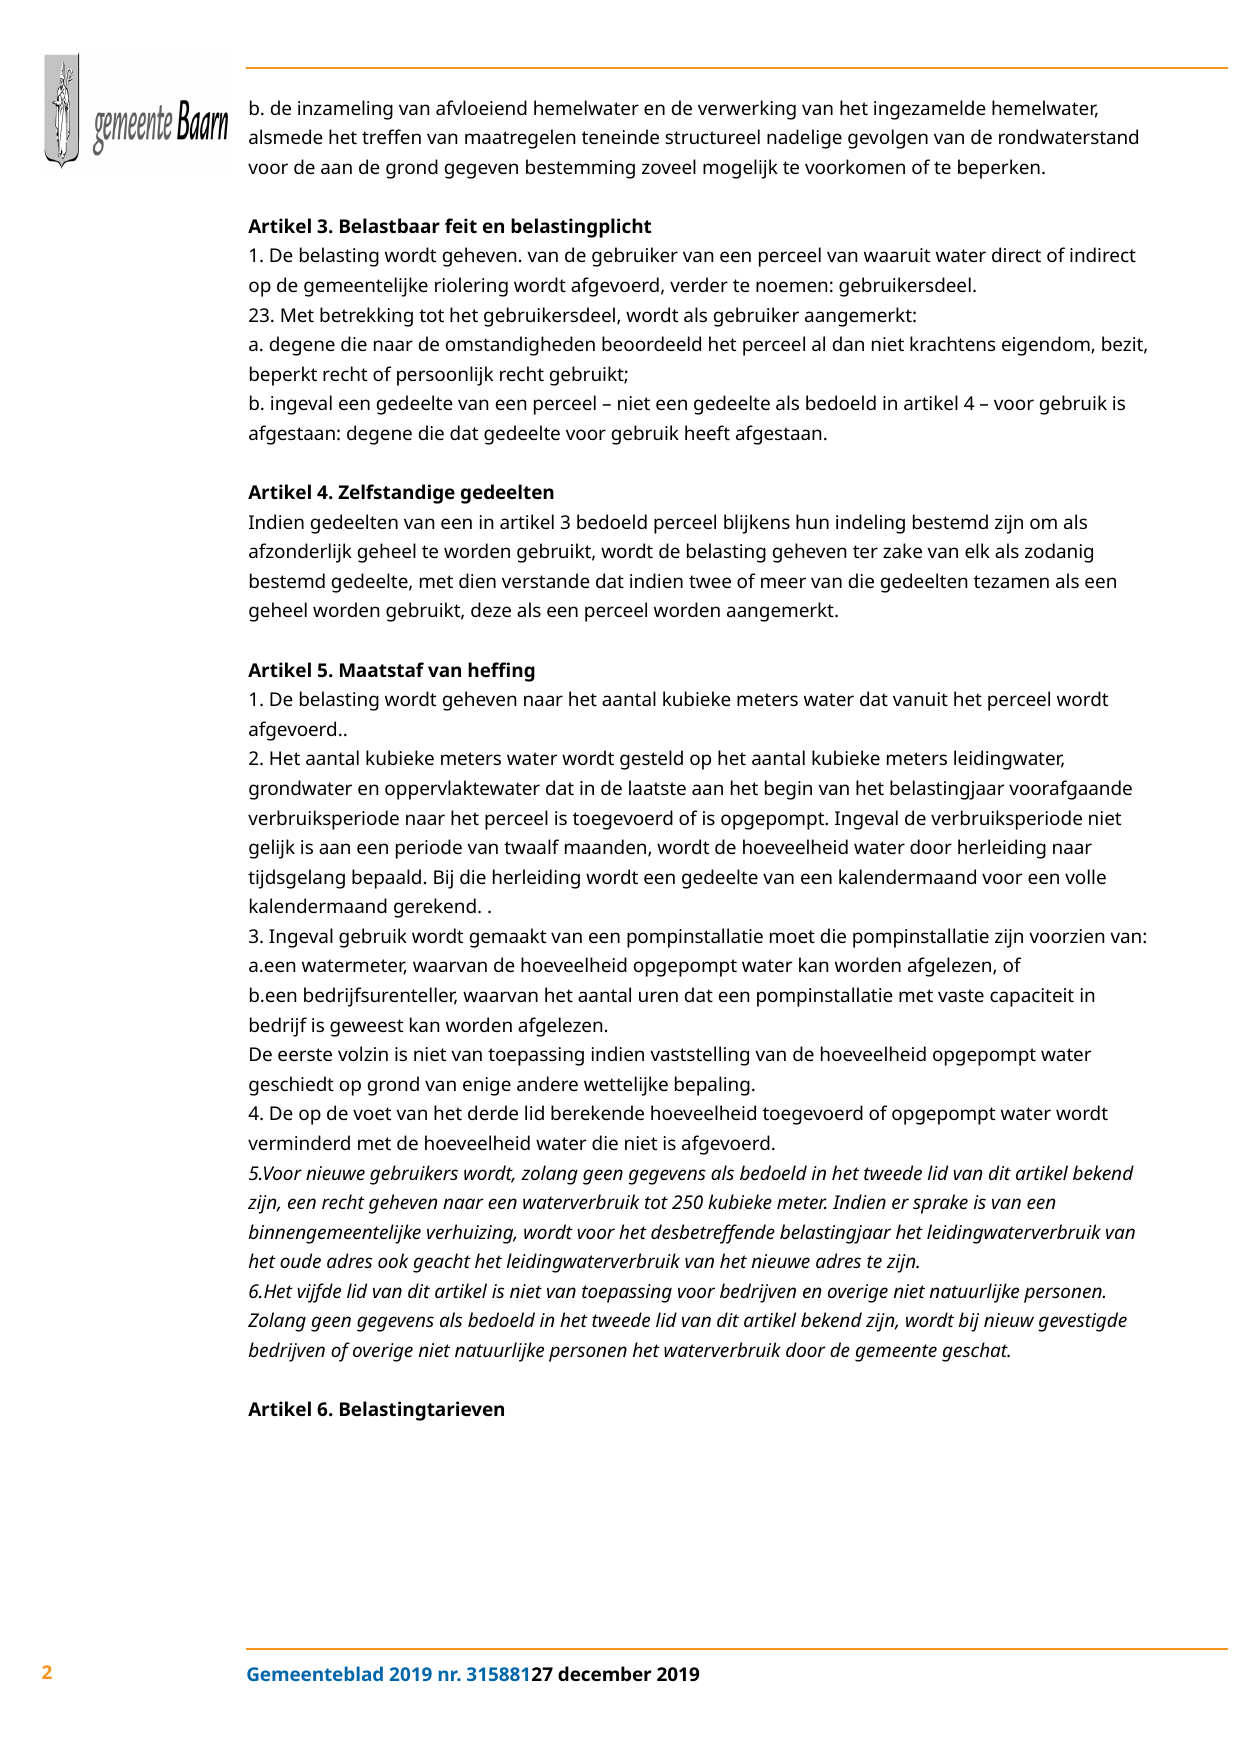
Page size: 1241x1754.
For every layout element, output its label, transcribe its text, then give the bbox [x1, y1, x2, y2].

text Artikel 4. Zelfstandige gedeelten [248, 479, 1152, 505]
text 4. De op de voet van het derde lid berekende hoeveelheid toegevoerd of opgepompt water wordt verminderd met de hoeveelheid water die niet is afgevoerd. [248, 1101, 1152, 1156]
text b. de inzameling van afvloeiend hemelwater en de verwerking van het ingezamelde hemelwater, alsmede het treffen van maatregelen teneinde structureel nadelige gevolgen van de rondwaterstand voor de aan de grond gegeven bestemming zoveel mogelijk te voorkomen of te beperken. [248, 95, 1152, 180]
text 23. Met betrekking tot het gebruikersdeel, wordt als gebruiker aangemerkt: [248, 302, 1152, 328]
text 6.Het vijfde lid van dit artikel is niet van toepassing voor bedrijven en overige niet natuurlijke personen. Zolang geen gegevens als bedoeld in het tweede lid van dit artikel bekend zijn, wordt bij nieuw gevestigde bedrijven of overige niet natuurlijke personen het waterverbruik door de gemeente geschat. [248, 1278, 1152, 1363]
text 1. De belasting wordt geheven naar het aantal kubieke meters water dat vanuit het perceel wordt afgevoerd.. [248, 686, 1152, 742]
text 2. Het aantal kubieke meters water wordt gesteld op het aantal kubieke meters leidingwater, grondwater en oppervlaktewater dat in de laatste aan het begin van het belastingjaar voorafgaande verbruiksperiode naar het perceel is toegevoerd of is opgepompt. Ingeval de verbruiksperiode niet gelijk is aan een periode van twaalf maanden, wordt de hoeveelheid water door herleiding naar tijdsgelang bepaald. Bij die herleiding wordt een gedeelte van een kalendermaand voor een volle kalendermaand gerekend. . [248, 746, 1152, 919]
text Indien gedeelten van een in artikel 3 bedoeld perceel blijkens hun indeling bestemd zijn om als afzonderlijk geheel te worden gebruikt, wordt de belasting geheven ter zake van elk als zodanig bestemd gedeelte, met dien verstande dat indien twee of meer van die gedeelten tezamen als een geheel worden gebruikt, deze als een perceel worden aangemerkt. [248, 509, 1152, 623]
text Artikel 6. Belastingtarieven [248, 1396, 1152, 1422]
text a.een watermeter, waarvan de hoeveelheid opgepompt water kan worden afgelezen, of [248, 953, 1152, 978]
text 5.Voor nieuwe gebruikers wordt, zolang geen gegevens als bedoeld in het tweede lid van dit artikel bekend zijn, een recht geheven naar een waterverbruik tot 250 kubieke meter. Indien er sprake is van een binnengemeentelijke verhuizing, wordt voor het desbetreffende belastingjaar het leidingwaterverbruik van het oude adres ook geacht het leidingwaterverbruik van het nieuwe adres te zijn. [248, 1160, 1152, 1274]
text Artikel 3. Belastbaar feit en belastingplicht [248, 213, 1152, 239]
text Artikel 5. Maatstaf van heffing [248, 657, 1152, 683]
text b.een bedrijfsurenteller, waarvan het aantal uren dat een pompinstallatie met vaste capaciteit in bedrijf is geweest kan worden afgelezen. [248, 982, 1152, 1038]
text b. ingeval een gedeelte van een perceel – niet een gedeelte als bedoeld in artikel 4 – voor gebruik is afgestaan: degene die dat gedeelte voor gebruik heeft afgestaan. [248, 391, 1152, 446]
text a. degene die naar de omstandigheden beoordeeld het perceel al dan niet krachtens eigendom, bezit, beperkt recht of persoonlijk recht gebruikt; [248, 331, 1152, 387]
text De eerste volzin is niet van toepassing indien vaststelling van de hoeveelheid opgepompt water geschiedt op grond van enige andere wettelijke bepaling. [248, 1041, 1152, 1097]
picture [41, 47, 231, 172]
text 1. De belasting wordt geheven. van de gebruiker van een perceel van waaruit water direct of indirect op de gemeentelijke riolering wordt afgevoerd, verder te noemen: gebruikersdeel. [248, 243, 1152, 298]
text 3. Ingeval gebruik wordt gemaakt van een pompinstallatie moet die pompinstallatie zijn voorzien van: [248, 923, 1152, 949]
